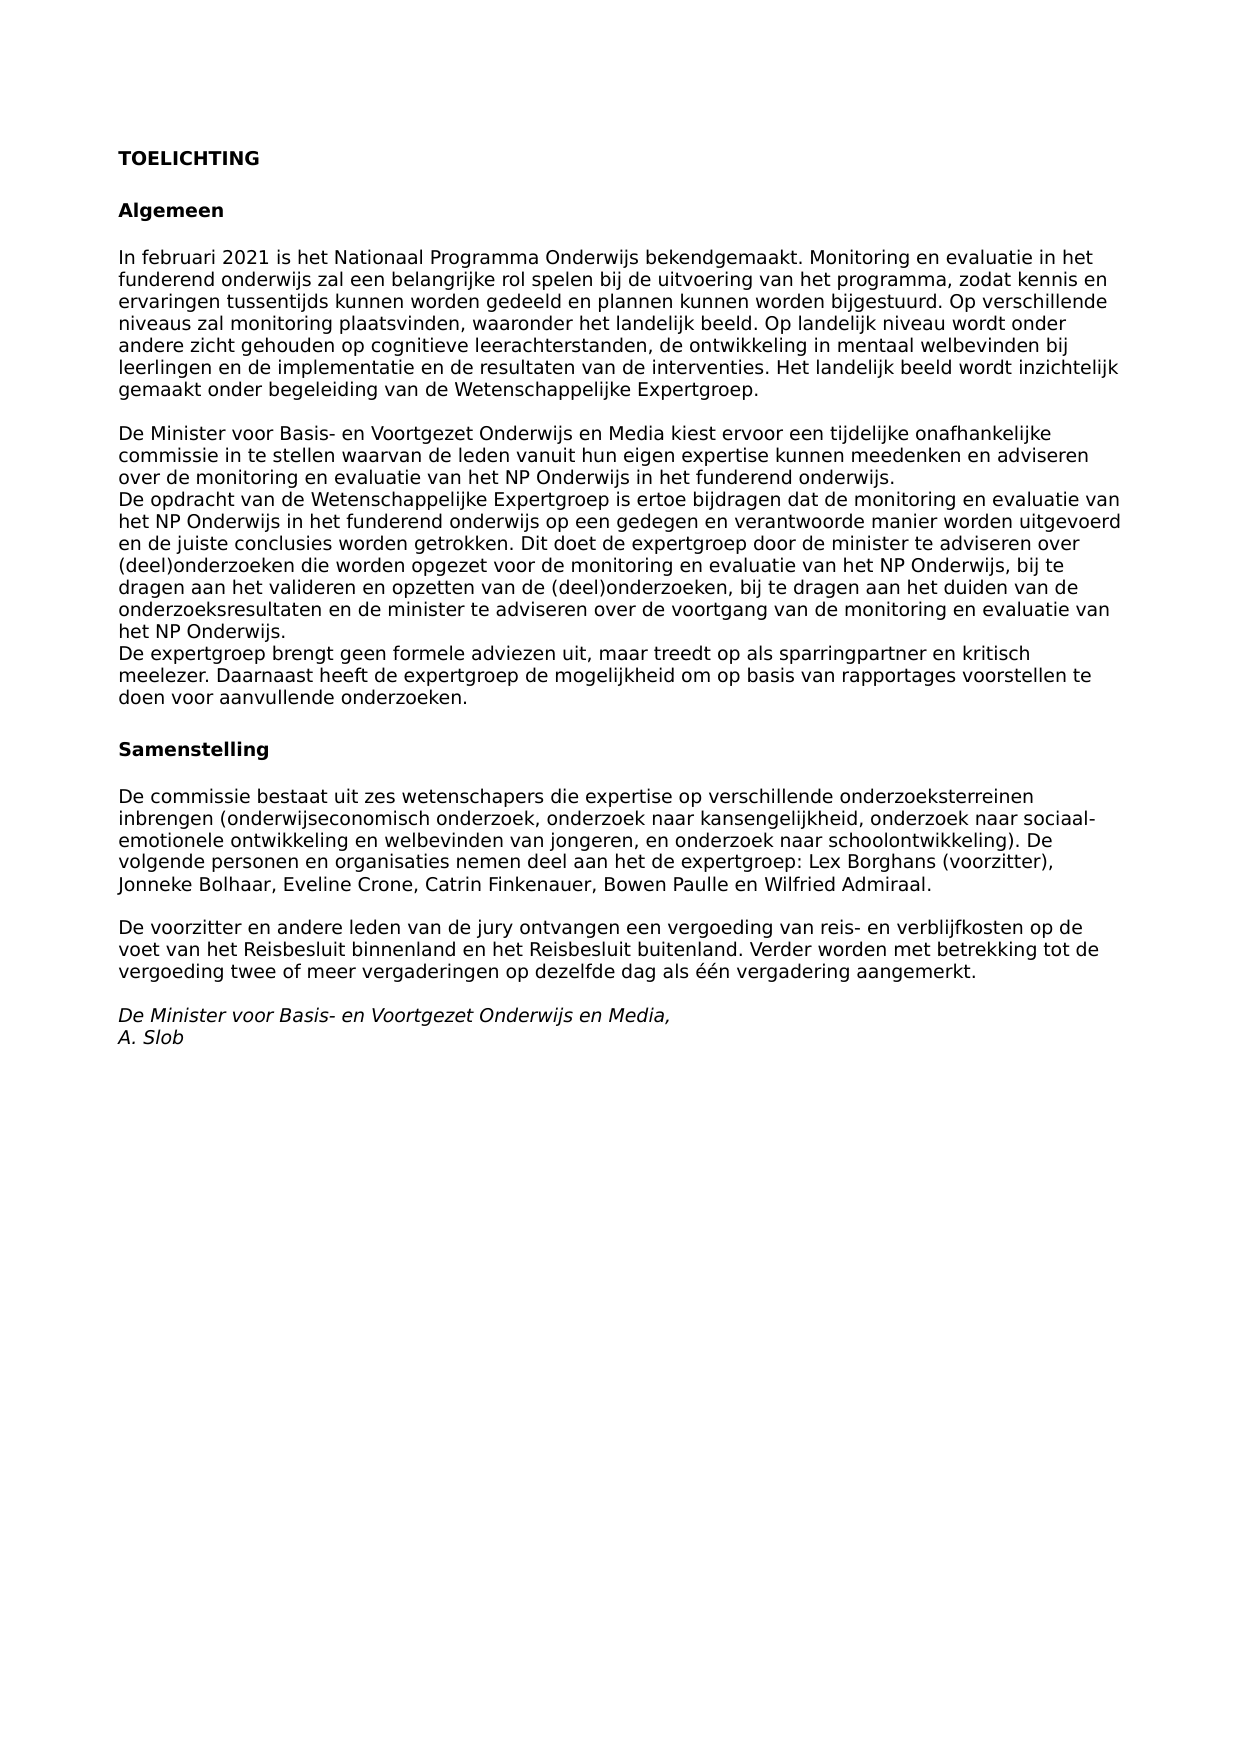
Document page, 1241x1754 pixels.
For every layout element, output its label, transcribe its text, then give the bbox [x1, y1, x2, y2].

text De commissie bestaat uit zes wetenschapers die expertise op verschillende onderzoeksterreinen inbrengen (onderwijseconomisch onderzoek, onderzoek naar kansengelijkheid, onderzoek naar sociaal-emotionele ontwikkeling en welbevinden van jongeren, en onderzoek naar schoolontwikkeling). De volgende personen en organisaties nemen deel aan het de expertgroep: Lex Borghans (voorzitter), Jonneke Bolhaar, Eveline Crone, Catrin Finkenauer, Bowen Paulle en Wilfried Admiraal. [118, 786, 1122, 895]
text De expertgroep brengt geen formele adviezen uit, maar treedt op als sparringpartner en kritisch meelezer. Daarnaast heeft de expertgroep de mogelijkheid om op basis van rapportages voorstellen te doen voor aanvullende onderzoeken. [118, 643, 1122, 708]
text In februari 2021 is het Nationaal Programma Onderwijs bekendgemaakt. Monitoring en evaluatie in het funderend onderwijs zal een belangrijke rol spelen bij de uitvoering van het programma, zodat kennis en ervaringen tussentijds kunnen worden gedeeld en plannen kunnen worden bijgestuurd. Op verschillende niveaus zal monitoring plaatsvinden, waaronder het landelijk beeld. Op landelijk niveau wordt onder andere zicht gehouden op cognitieve leerachterstanden, de ontwikkeling in mentaal welbevinden bij leerlingen en de implementatie en de resultaten van de interventies. Het landelijk beeld wordt inzichtelijk gemaakt onder begeleiding van de Wetenschappelijke Expertgroep. [118, 247, 1122, 401]
text De opdracht van de Wetenschappelijke Expertgroep is ertoe bijdragen dat de monitoring en evaluatie van het NP Onderwijs in het funderend onderwijs op een gedegen en verantwoorde manier worden uitgevoerd en de juiste conclusies worden getrokken. Dit doet de expertgroep door de minister te adviseren over (deel)onderzoeken die worden opgezet voor de monitoring en evaluatie van het NP Onderwijs, bij te dragen aan het valideren en opzetten van de (deel)onderzoeken, bij te dragen aan het duiden van de onderzoeksresultaten en de minister te adviseren over de voortgang van de monitoring en evaluatie van het NP Onderwijs. [118, 489, 1122, 643]
text De Minister voor Basis- en Voortgezet Onderwijs en Media kiest ervoor een tijdelijke onafhankelijke commissie in te stellen waarvan de leden vanuit hun eigen expertise kunnen meedenken en adviseren over de monitoring en evaluatie van het NP Onderwijs in het funderend onderwijs. [118, 423, 1122, 489]
subtitle Samenstelling [118, 738, 1122, 761]
subtitle TOELICHTING [118, 148, 1122, 170]
text De voorzitter en andere leden van de jury ontvangen een vergoeding van reis- en verblijfkosten op de voet van het Reisbesluit binnenland en het Reisbesluit buitenland. Verder worden met betrekking tot de vergoeding twee of meer vergaderingen op dezelfde dag als één vergadering aangemerkt. [118, 917, 1122, 983]
text De Minister voor Basis- en Voortgezet Onderwijs en Media, A. Slob [118, 1005, 1122, 1049]
subtitle Algemeen [118, 200, 1122, 222]
